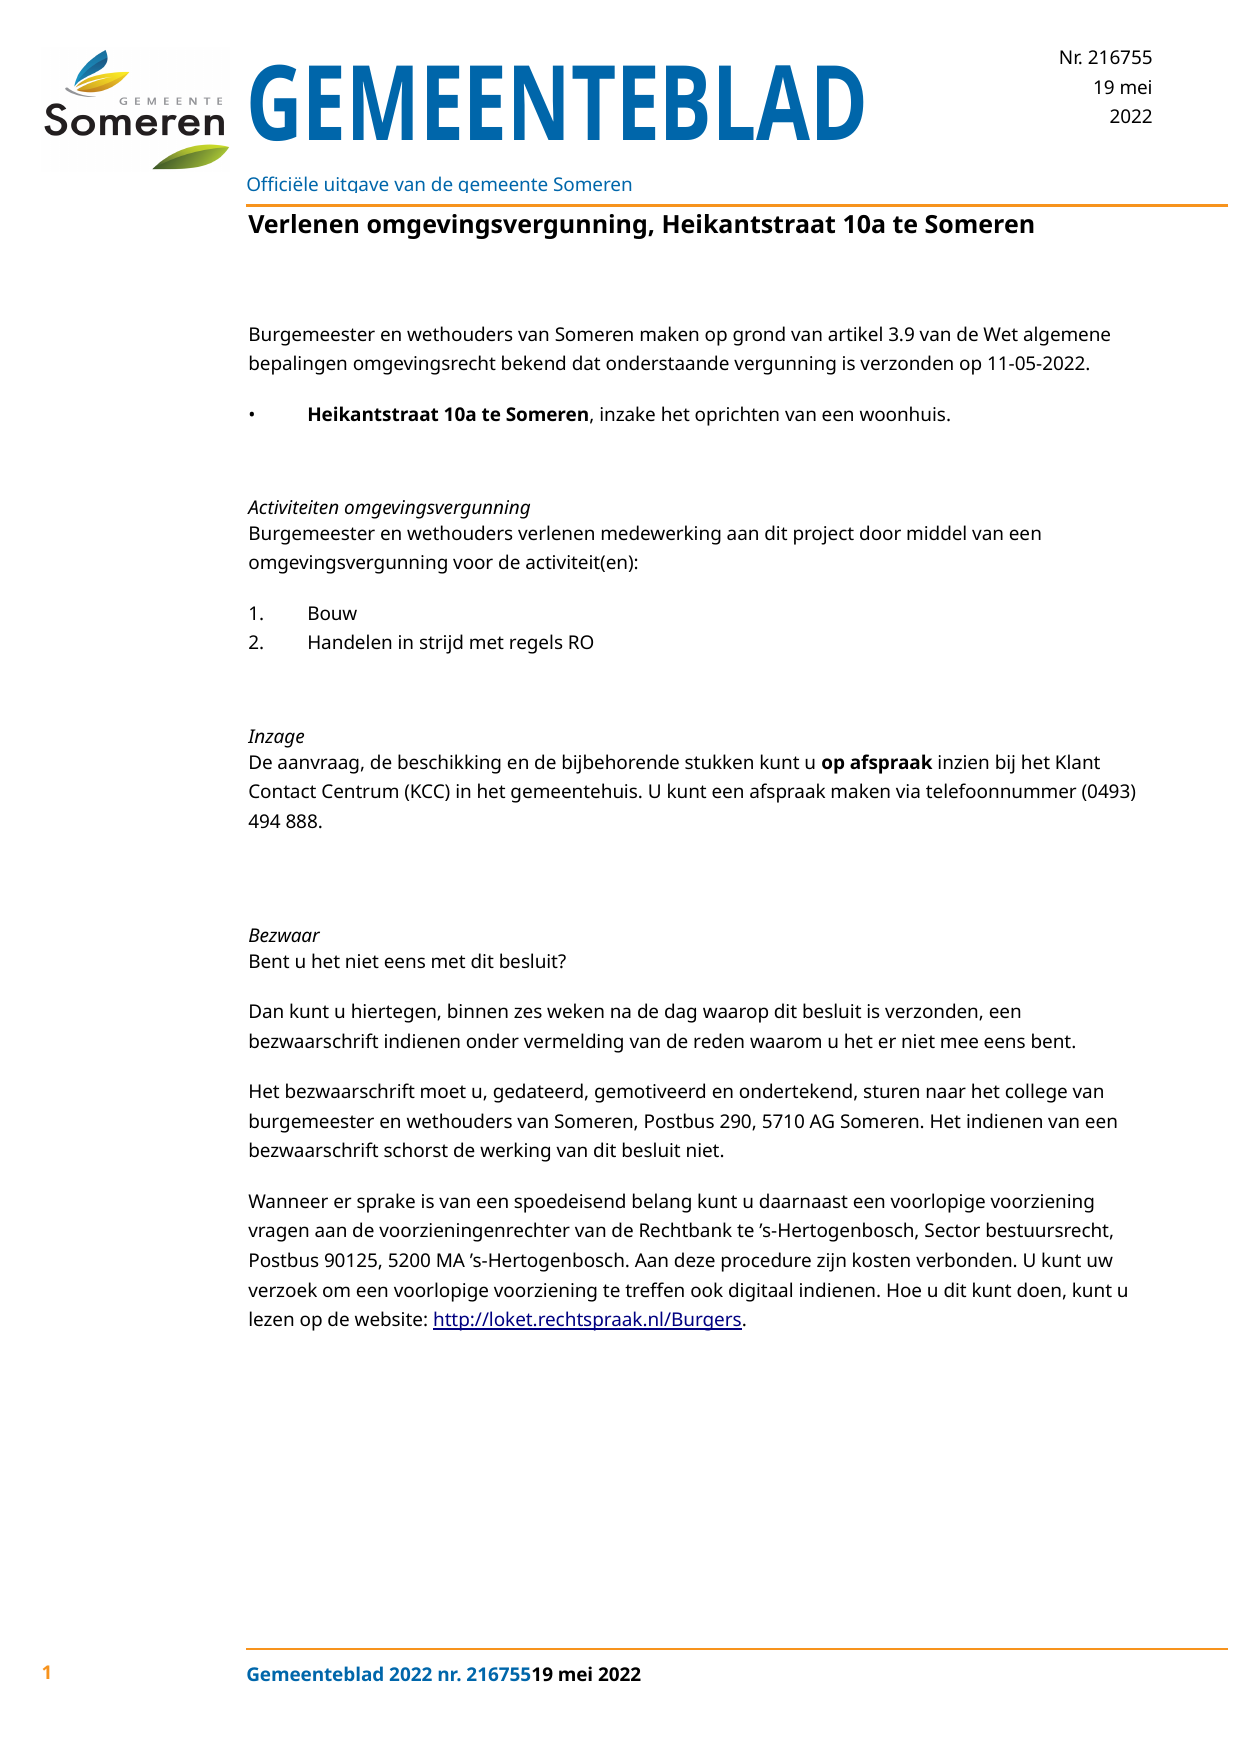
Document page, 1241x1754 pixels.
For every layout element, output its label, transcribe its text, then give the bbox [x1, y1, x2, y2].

text Burgemeester en wethouders verlenen medewerking aan dit project door middel van een omgevingsvergunning voor de activiteit(en): [248, 520, 1152, 575]
text Bent u het niet eens met dit besluit? [248, 948, 1152, 974]
text De aanvraag, de beschikking en de bijbehorende stukken kunt u op afspraak inzien bij het Klant Contact Centrum (KCC) in het gemeentehuis. U kunt een afspraak maken via telefoonnummer (0493) 494 888. [248, 749, 1152, 834]
list Heikantstraat 10a te Someren, inzake het oprichten van een woonhuis. [248, 401, 1152, 426]
text Burgemeester en wethouders van Someren maken op grond van artikel 3.9 van de Wet algemene bepalingen omgevingsrecht bekend dat onderstaande vergunning is verzonden op 11-05-2022. [248, 321, 1152, 376]
text Bezwaar [248, 922, 1152, 948]
text Dan kunt u hiertegen, binnen zes weken na de dag waarop dit besluit is verzonden, een bezwaarschrift indienen onder vermelding van de reden waarom u het er niet mee eens bent. [248, 998, 1152, 1054]
picture [41, 47, 231, 172]
text Verlenen omgevingsvergunning, Heikantstraat 10a te Someren [248, 207, 1152, 241]
text Activiteiten omgevingsvergunning [248, 494, 1152, 520]
list Handelen in strijd met regels RO [248, 629, 1152, 655]
text Inzage [248, 723, 1152, 749]
list Bouw [248, 600, 1152, 626]
text Het bezwaarschrift moet u, gedateerd, gemotiveerd en ondertekend, sturen naar het college van burgemeester en wethouders van Someren, Postbus 290, 5710 AG Someren. Het indienen van een bezwaarschrift schorst de werking van dit besluit niet. [248, 1078, 1152, 1163]
text Wanneer er sprake is van een spoedeisend belang kunt u daarnaast een voorlopige voorziening vragen aan de voorzieningenrechter van de Rechtbank te ’s-Hertogenbosch, Sector bestuursrecht, Postbus 90125, 5200 MA ’s-Hertogenbosch. Aan deze procedure zijn kosten verbonden. U kunt uw verzoek om een voorlopige voorziening te treffen ook digitaal indienen. Hoe u dit kunt doen, kunt u lezen op de website: http://loket.rechtspraak.nl/Burgers. [248, 1188, 1152, 1332]
